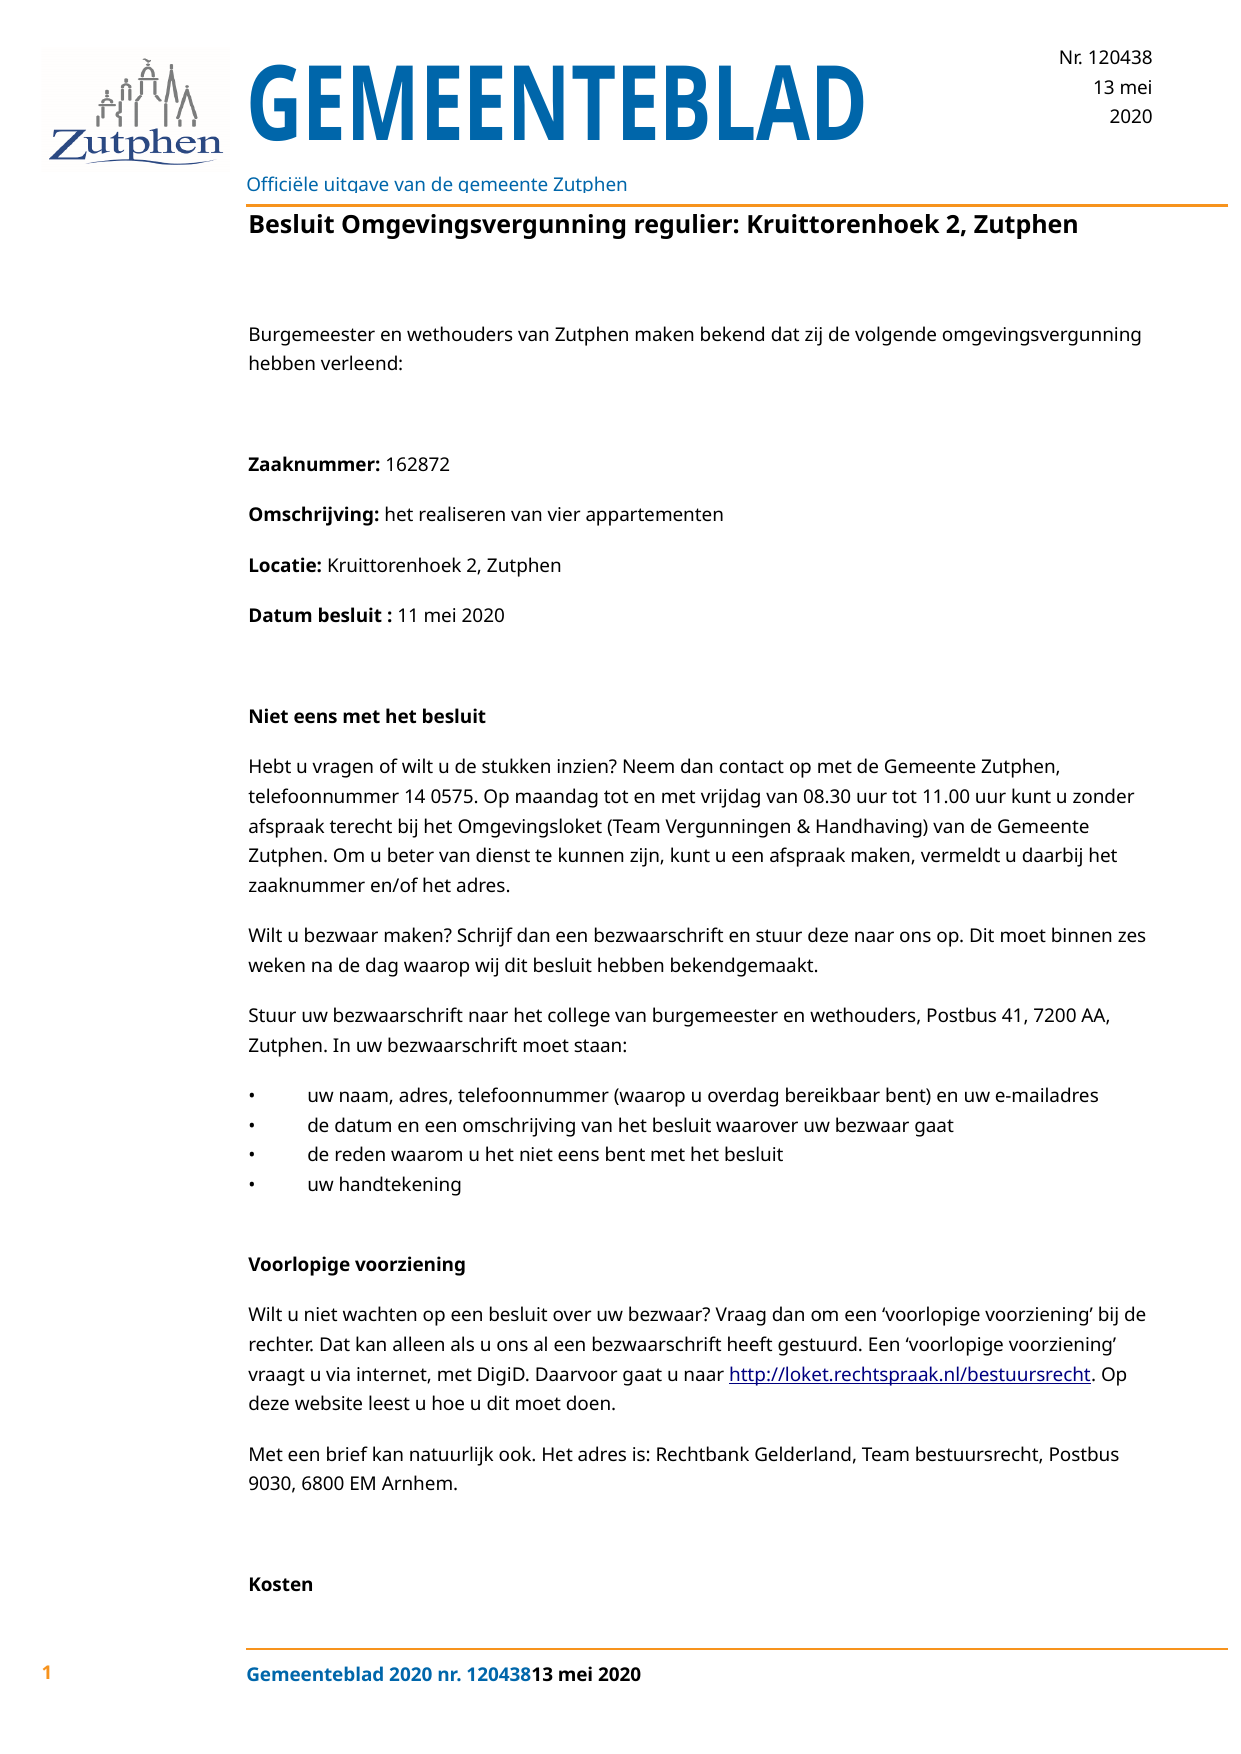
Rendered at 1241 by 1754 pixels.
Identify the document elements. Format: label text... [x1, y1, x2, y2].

text Wilt u bezwaar maken? Schrijf dan een bezwaarschrift en stuur deze naar ons op. Dit moet binnen zes weken na de dag waarop wij dit besluit hebben bekendgemaakt. [248, 922, 1152, 978]
text Locatie: Kruittorenhoek 2, Zutphen [248, 552, 1152, 578]
text Omschrijving: het realiseren van vier appartementen [248, 502, 1152, 527]
list uw handtekening [248, 1171, 1152, 1197]
list uw naam, adres, telefoonnummer (waarop u overdag bereikbaar bent) en uw e-mailadres [248, 1082, 1152, 1108]
picture [41, 47, 231, 172]
text Wilt u niet wachten op een besluit over uw bezwaar? Vraag dan om een ‘voorlopige voorziening’ bij de rechter. Dat kan alleen als u ons al een bezwaarschrift heeft gestuurd. Een ‘voorlopige voorziening’ vraagt u via internet, met DigiD. Daarvoor gaat u naar http://loket.rechtspraak.nl/bestuursrecht. Op deze website leest u hoe u dit moet doen. [248, 1302, 1152, 1416]
list de reden waarom u het niet eens bent met het besluit [248, 1142, 1152, 1167]
text Kosten [248, 1571, 1152, 1597]
text Niet eens met het besluit [248, 703, 1152, 729]
text Besluit Omgevingsvergunning regulier: Kruittorenhoek 2, Zutphen [248, 207, 1152, 241]
text Datum besluit : 11 mei 2020 [248, 602, 1152, 628]
list de datum en een omschrijving van het besluit waarover uw bezwaar gaat [248, 1112, 1152, 1138]
text Zaaknummer: 162872 [248, 451, 1152, 477]
text Voorlopige voorziening [248, 1251, 1152, 1277]
text Burgemeester en wethouders van Zutphen maken bekend dat zij de volgende omgevingsvergunning hebben verleend: [248, 321, 1152, 376]
text Met een brief kan natuurlijk ook. Het adres is: Rechtbank Gelderland, Team bestuursrecht, Postbus 9030, 6800 EM Arnhem. [248, 1441, 1152, 1496]
text Hebt u vragen of wilt u de stukken inzien? Neem dan contact op met de Gemeente Zutphen, telefoonnummer 14 0575. Op maandag tot en met vrijdag van 08.30 uur tot 11.00 uur kunt u zonder afspraak terecht bij het Omgevingsloket (Team Vergunningen & Handhaving) van de Gemeente Zutphen. Om u beter van dienst te kunnen zijn, kunt u een afspraak maken, vermeldt u daarbij het zaaknummer en/of het adres. [248, 754, 1152, 898]
text Stuur uw bezwaarschrift naar het college van burgemeester en wethouders, Postbus 41, 7200 AA, Zutphen. In uw bezwaarschrift moet staan: [248, 1002, 1152, 1058]
